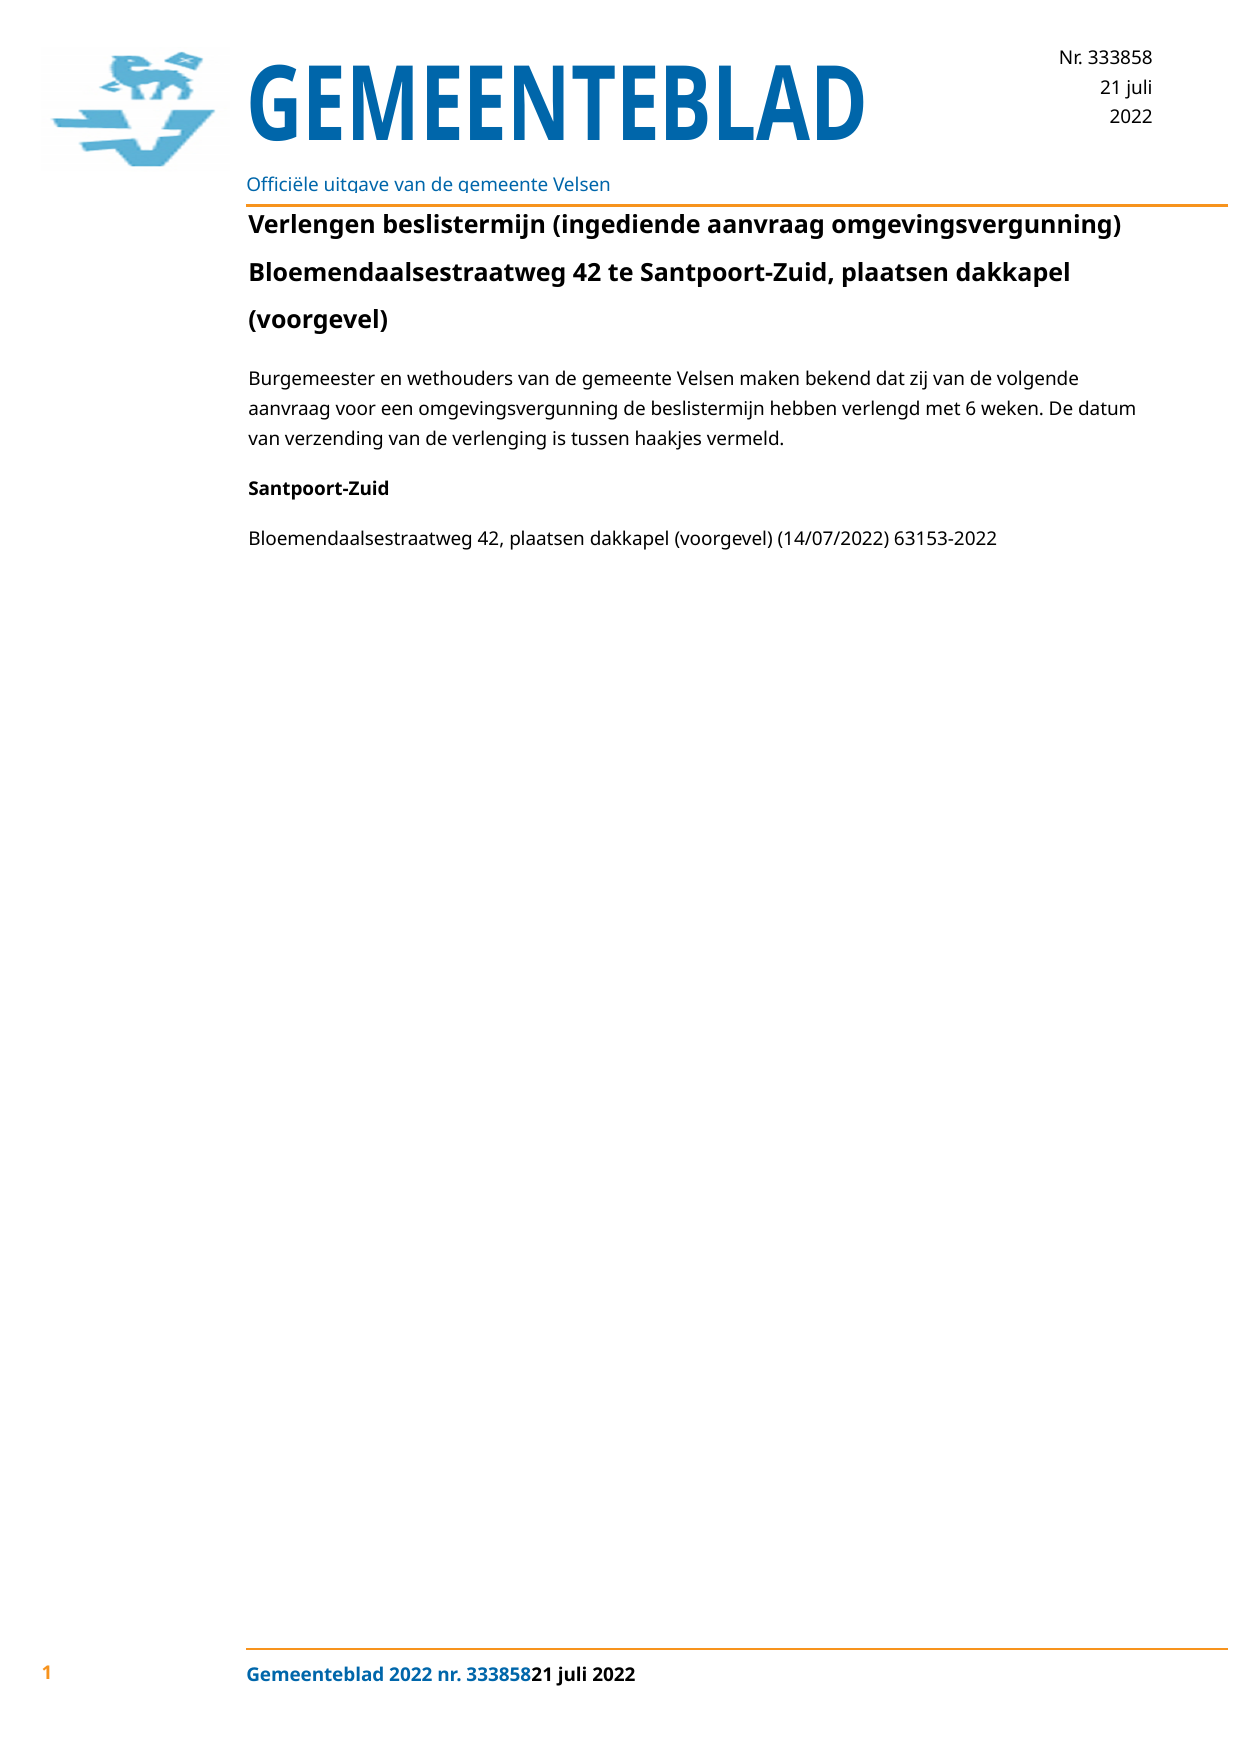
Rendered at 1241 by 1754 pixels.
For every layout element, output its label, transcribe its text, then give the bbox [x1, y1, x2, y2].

text Burgemeester en wethouders van de gemeente Velsen maken bekend dat zij van de volgende aanvraag voor een omgevingsvergunning de beslistermijn hebben verlengd met 6 weken. De datum van verzending van de verlenging is tussen haakjes vermeld. [248, 366, 1152, 450]
text Santpoort-Zuid [248, 475, 1152, 501]
text Verlengen beslistermijn (ingediende aanvraag omgevingsvergunning) Bloemendaalsestraatweg 42 te Santpoort-Zuid, plaatsen dakkapel (voorgevel) [248, 207, 1152, 336]
text Bloemendaalsestraatweg 42, plaatsen dakkapel (voorgevel) (14/07/2022) 63153-2022 [248, 526, 1152, 551]
picture [41, 47, 231, 172]
